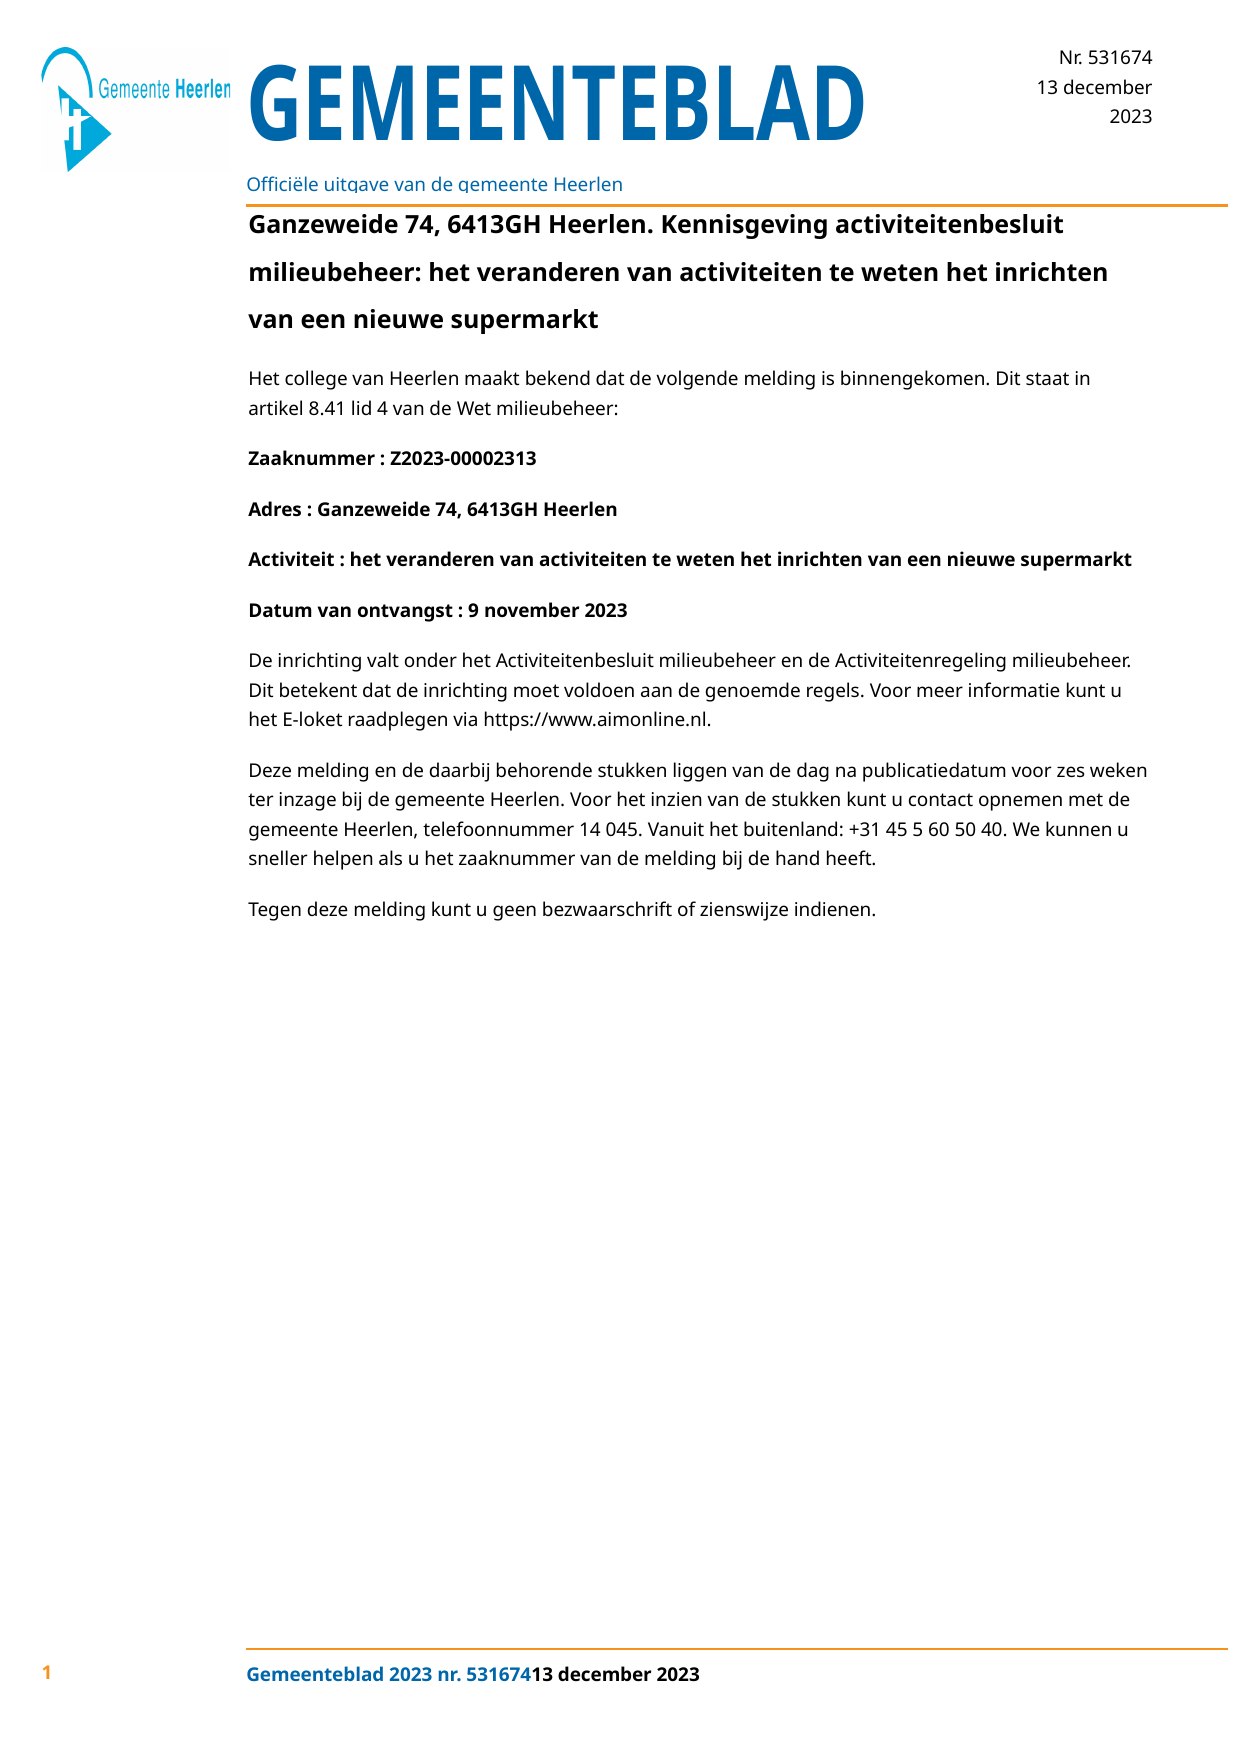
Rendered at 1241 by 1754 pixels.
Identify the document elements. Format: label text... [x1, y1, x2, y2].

text Zaaknummer : Z2023-00002313 [248, 446, 1152, 471]
text Het college van Heerlen maakt bekend dat de volgende melding is binnengekomen. Dit staat in artikel 8.41 lid 4 van de Wet milieubeheer: [248, 366, 1152, 421]
text Datum van ontvangst : 9 november 2023 [248, 597, 1152, 622]
text Adres : Ganzeweide 74, 6413GH Heerlen [248, 496, 1152, 522]
text Ganzeweide 74, 6413GH Heerlen. Kennisgeving activiteitenbesluit milieubeheer: het veranderen van activiteiten te weten het inrichten van een nieuwe supermarkt [248, 207, 1152, 336]
picture [41, 47, 231, 172]
text De inrichting valt onder het Activiteitenbesluit milieubeheer en de Activiteitenregeling milieubeheer. Dit betekent dat de inrichting moet voldoen aan de genoemde regels. Voor meer informatie kunt u het E-loket raadplegen via https://www.aimonline.nl. [248, 647, 1152, 732]
picture [41, 47, 59, 70]
text Activiteit : het veranderen van activiteiten te weten het inrichten van een nieuwe supermarkt [248, 546, 1152, 572]
text Tegen deze melding kunt u geen bezwaarschrift of zienswijze indienen. [248, 896, 1152, 922]
text Deze melding en de daarbij behorende stukken liggen van de dag na publicatiedatum voor zes weken ter inzage bij de gemeente Heerlen. Voor het inzien van de stukken kunt u contact opnemen met de gemeente Heerlen, telefoonnummer 14 045. Vanuit het buitenland: +31 45 5 60 50 40. We kunnen u sneller helpen als u het zaaknummer van de melding bij de hand heeft. [248, 757, 1152, 871]
